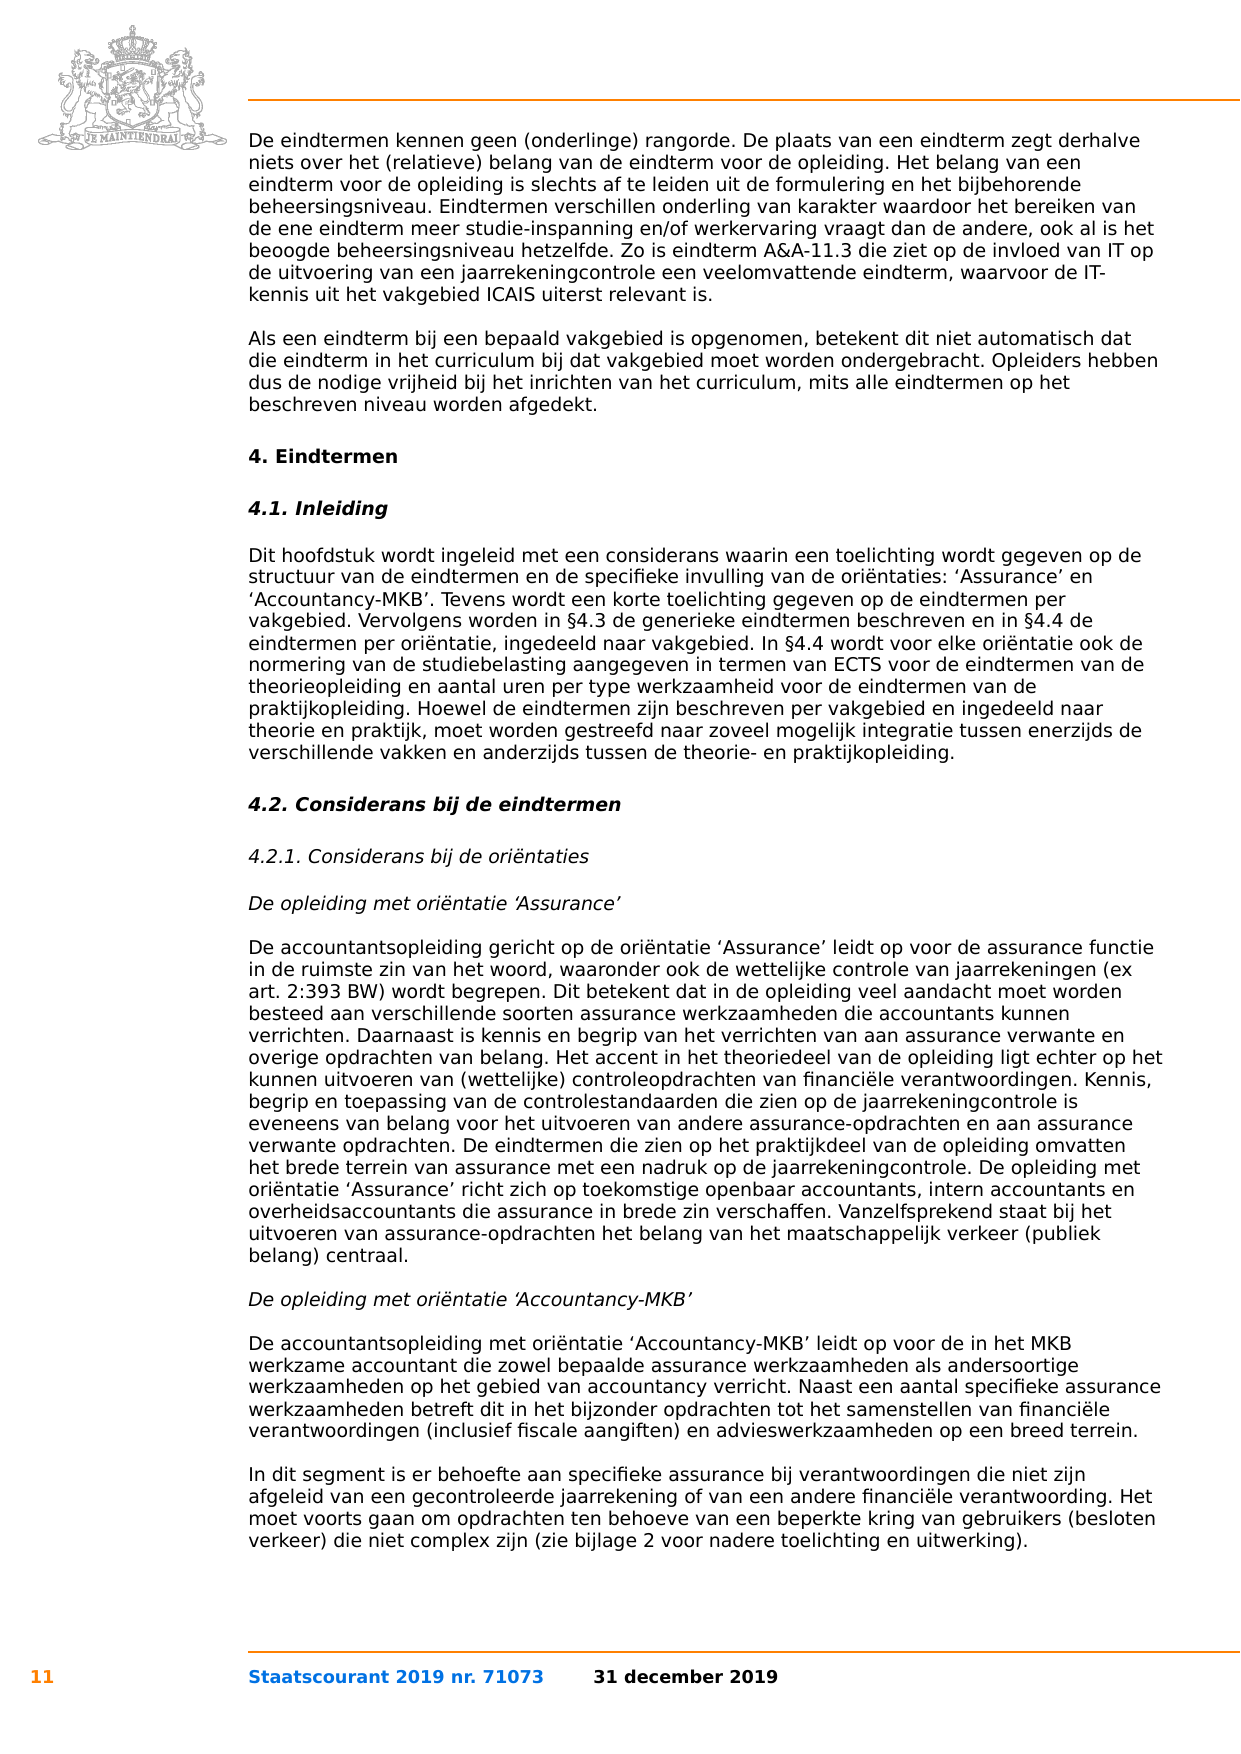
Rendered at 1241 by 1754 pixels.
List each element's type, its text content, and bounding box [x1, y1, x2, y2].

text De accountantsopleiding met oriëntatie ‘Accountancy-MKB’ leidt op voor de in het MKB werkzame accountant die zowel bepaalde assurance werkzaamheden als andersoortige werkzaamheden op het gebied van accountancy verricht. Naast een aantal specifieke assurance werkzaamheden betreft dit in het bijzonder opdrachten tot het samenstellen van financiële verantwoordingen (inclusief fiscale aangiften) en advieswerkzaamheden op een breed terrein. [248, 1332, 1163, 1442]
subtitle 4. Eindtermen [248, 446, 1163, 467]
text De accountantsopleiding gericht op de oriëntatie ‘Assurance’ leidt op voor de assurance functie in de ruimste zin van het woord, waaronder ook de wettelijke controle van jaarrekeningen (ex art. 2:393 BW) wordt begrepen. Dit betekent dat in de opleiding veel aandacht moet worden besteed aan verschillende soorten assurance werkzaamheden die accountants kunnen verrichten. Daarnaast is kennis en begrip van het verrichten van aan assurance verwante en overige opdrachten van belang. Het accent in het theoriedeel van de opleiding ligt echter op het kunnen uitvoeren van (wettelijke) controleopdrachten van financiële verantwoordingen. Kennis, begrip en toepassing van de controlestandaarden die zien op de jaarrekeningcontrole is eveneens van belang voor het uitvoeren van andere assurance-opdrachten en aan assurance verwante opdrachten. De eindtermen die zien op het praktijkdeel van de opleiding omvatten het brede terrein van assurance met een nadruk op de jaarrekeningcontrole. De opleiding met oriëntatie ‘Assurance’ richt zich op toekomstige openbaar accountants, intern accountants en overheidsaccountants die assurance in brede zin verschaffen. Vanzelfsprekend staat bij het uitvoeren van assurance-opdrachten het belang van het maatschappelijk verkeer (publiek belang) centraal. [248, 937, 1163, 1267]
picture [38, 25, 227, 150]
text In dit segment is er behoefte aan specifieke assurance bij verantwoordingen die niet zijn afgeleid van een gecontroleerde jaarrekening of van een andere financiële verantwoording. Het moet voorts gaan om opdrachten ten behoeve van een beperkte kring van gebruikers (besloten verkeer) die niet complex zijn (zie bijlage 2 voor nadere toelichting en uitwerking). [248, 1464, 1163, 1552]
subtitle 4.1. Inleiding [248, 497, 1163, 519]
subtitle 4.2.1. Considerans bij de oriëntaties [248, 846, 1163, 868]
subtitle 4.2. Considerans bij de eindtermen [248, 794, 1163, 816]
text Als een eindterm bij een bepaald vakgebied is opgenomen, betekent dit niet automatisch dat die eindterm in het curriculum bij dat vakgebied moet worden ondergebracht. Opleiders hebben dus de nodige vrijheid bij het inrichten van het curriculum, mits alle eindtermen op het beschreven niveau worden afgedekt. [248, 328, 1163, 416]
text De eindtermen kennen geen (onderlinge) rangorde. De plaats van een eindterm zegt derhalve niets over het (relatieve) belang van de eindterm voor de opleiding. Het belang van een eindterm voor de opleiding is slechts af te leiden uit de formulering en het bijbehorende beheersingsniveau. Eindtermen verschillen onderling van karakter waardoor het bereiken van de ene eindterm meer studie-inspanning en/of werkervaring vraagt dan de andere, ook al is het beoogde beheersingsniveau hetzelfde. Zo is eindterm A&A-11.3 die ziet op de invloed van IT op de uitvoering van een jaarrekeningcontrole een veelomvattende eindterm, waarvoor de IT-kennis uit het vakgebied ICAIS uiterst relevant is. [248, 130, 1163, 306]
subtitle De opleiding met oriëntatie ‘Assurance’ [248, 893, 1163, 915]
subtitle De opleiding met oriëntatie ‘Accountancy-MKB’ [248, 1289, 1163, 1311]
text Dit hoofdstuk wordt ingeleid met een considerans waarin een toelichting wordt gegeven op de structuur van de eindtermen en de specifieke invulling van de oriëntaties: ‘Assurance’ en ‘Accountancy-MKB’. Tevens wordt een korte toelichting gegeven op de eindtermen per vakgebied. Vervolgens worden in §4.3 de generieke eindtermen beschreven en in §4.4 de eindtermen per oriëntatie, ingedeeld naar vakgebied. In §4.4 wordt voor elke oriëntatie ook de normering van de studiebelasting aangegeven in termen van ECTS voor de eindtermen van de theorieopleiding en aantal uren per type werkzaamheid voor de eindtermen van de praktijkopleiding. Hoewel de eindtermen zijn beschreven per vakgebied en ingedeeld naar theorie en praktijk, moet worden gestreefd naar zoveel mogelijk integratie tussen enerzijds de verschillende vakken en anderzijds tussen de theorie- en praktijkopleiding. [248, 544, 1163, 764]
